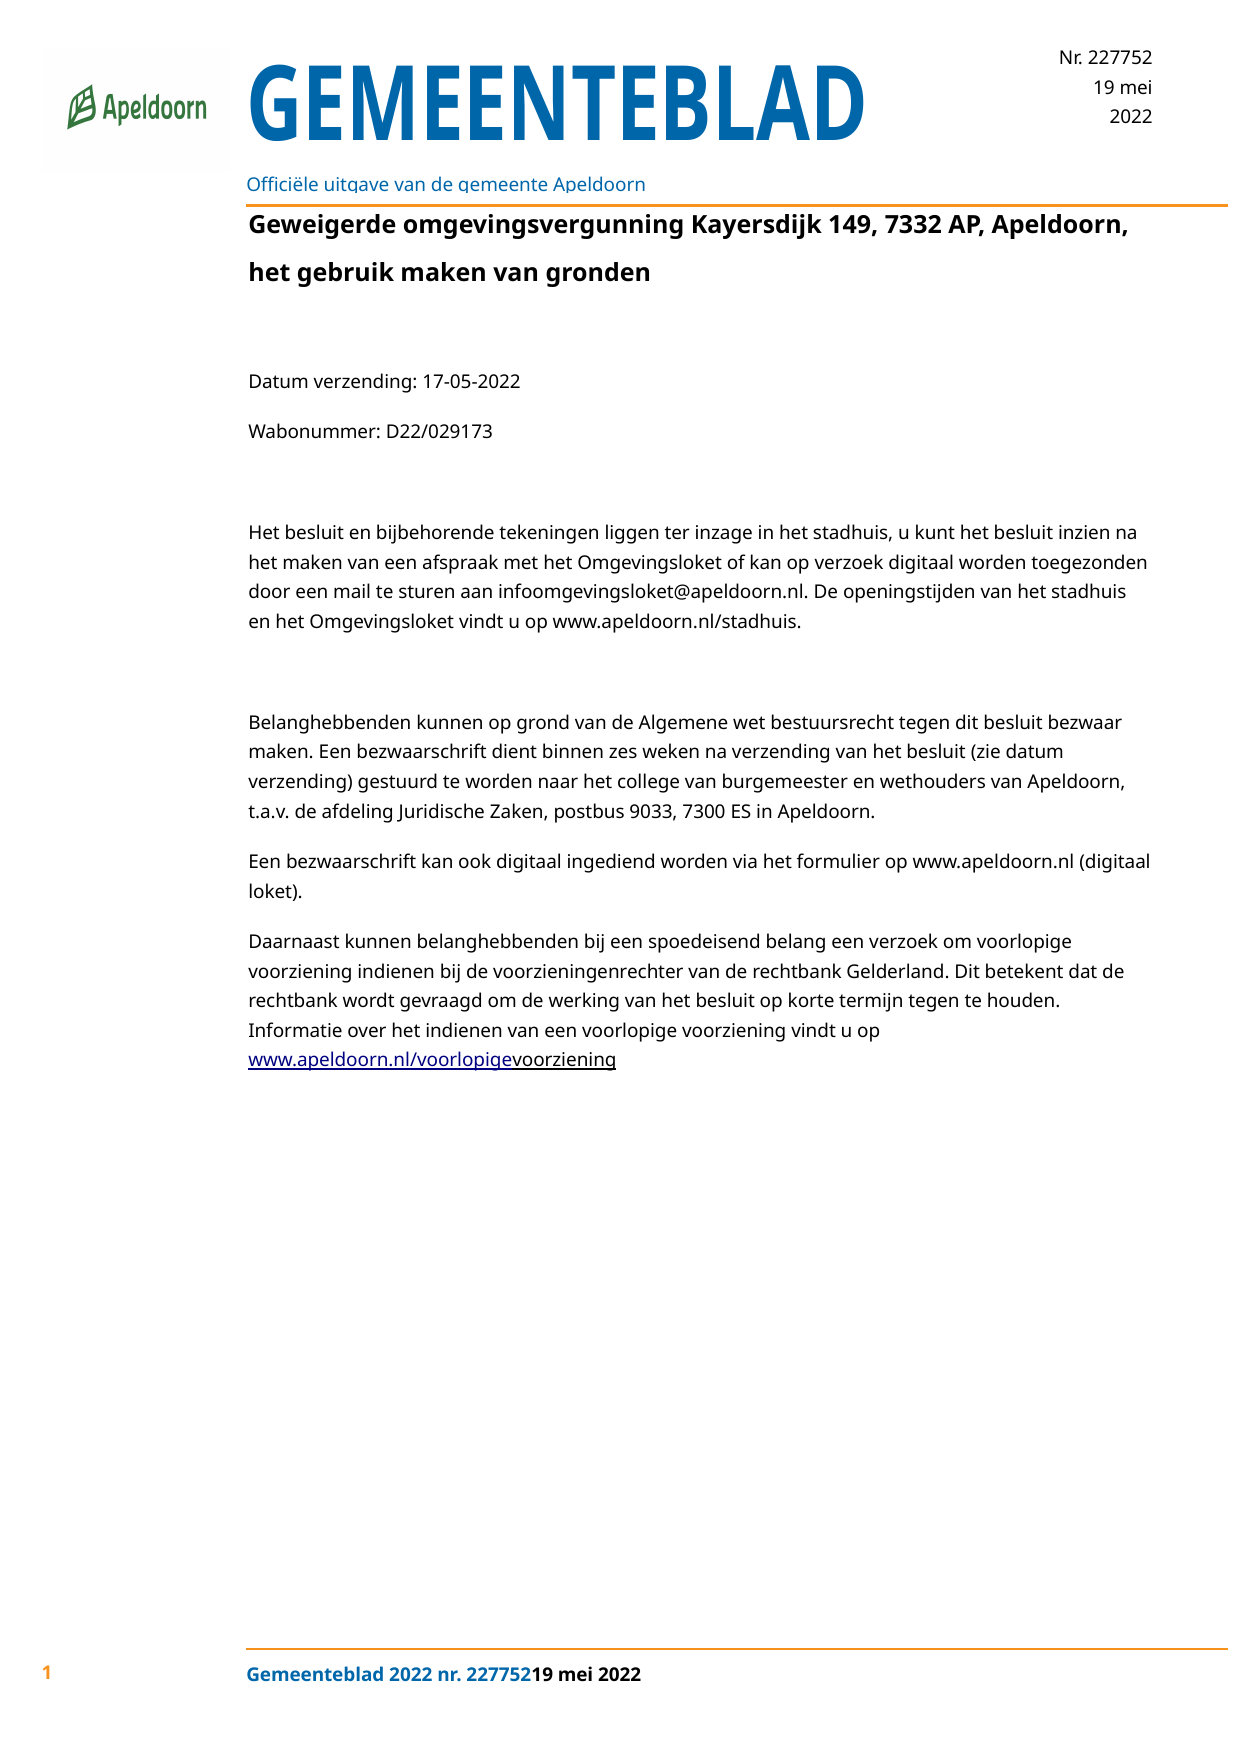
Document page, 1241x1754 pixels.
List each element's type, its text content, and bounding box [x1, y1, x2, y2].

text Wabonummer: D22/029173 [248, 419, 1152, 444]
text Belanghebbenden kunnen op grond van de Algemene wet bestuursrecht tegen dit besluit bezwaar maken. Een bezwaarschrift dient binnen zes weken na verzending van het besluit (zie datum verzending) gestuurd te worden naar het college van burgemeester en wethouders van Apeldoorn, t.a.v. de afdeling Juridische Zaken, postbus 9033, 7300 ES in Apeldoorn. [248, 709, 1152, 824]
text Het besluit en bijbehorende tekeningen liggen ter inzage in het stadhuis, u kunt het besluit inzien na het maken van een afspraak met het Omgevingsloket of kan op verzoek digitaal worden toegezonden door een mail te sturen aan infoomgevingsloket@apeldoorn.nl. De openingstijden van het stadhuis en het Omgevingsloket vindt u op www.apeldoorn.nl/stadhuis. [248, 519, 1152, 634]
text Een bezwaarschrift kan ook digitaal ingediend worden via het formulier op www.apeldoorn.nl (digitaal loket). [248, 848, 1152, 904]
text Daarnaast kunnen belanghebbenden bij een spoedeisend belang een verzoek om voorlopige voorziening indienen bij de voorzieningenrechter van de rechtbank Gelderland. Dit betekent dat de rechtbank wordt gevraagd om de werking van het besluit op korte termijn tegen te houden. Informatie over het indienen van een voorlopige voorziening vindt u op www.apeldoorn.nl/voorlopigevoorziening [248, 928, 1152, 1072]
text Datum verzending: 17-05-2022 [248, 368, 1152, 394]
text Geweigerde omgevingsvergunning Kayersdijk 149, 7332 AP, Apeldoorn, het gebruik maken van gronden [248, 207, 1152, 288]
picture [41, 47, 231, 172]
